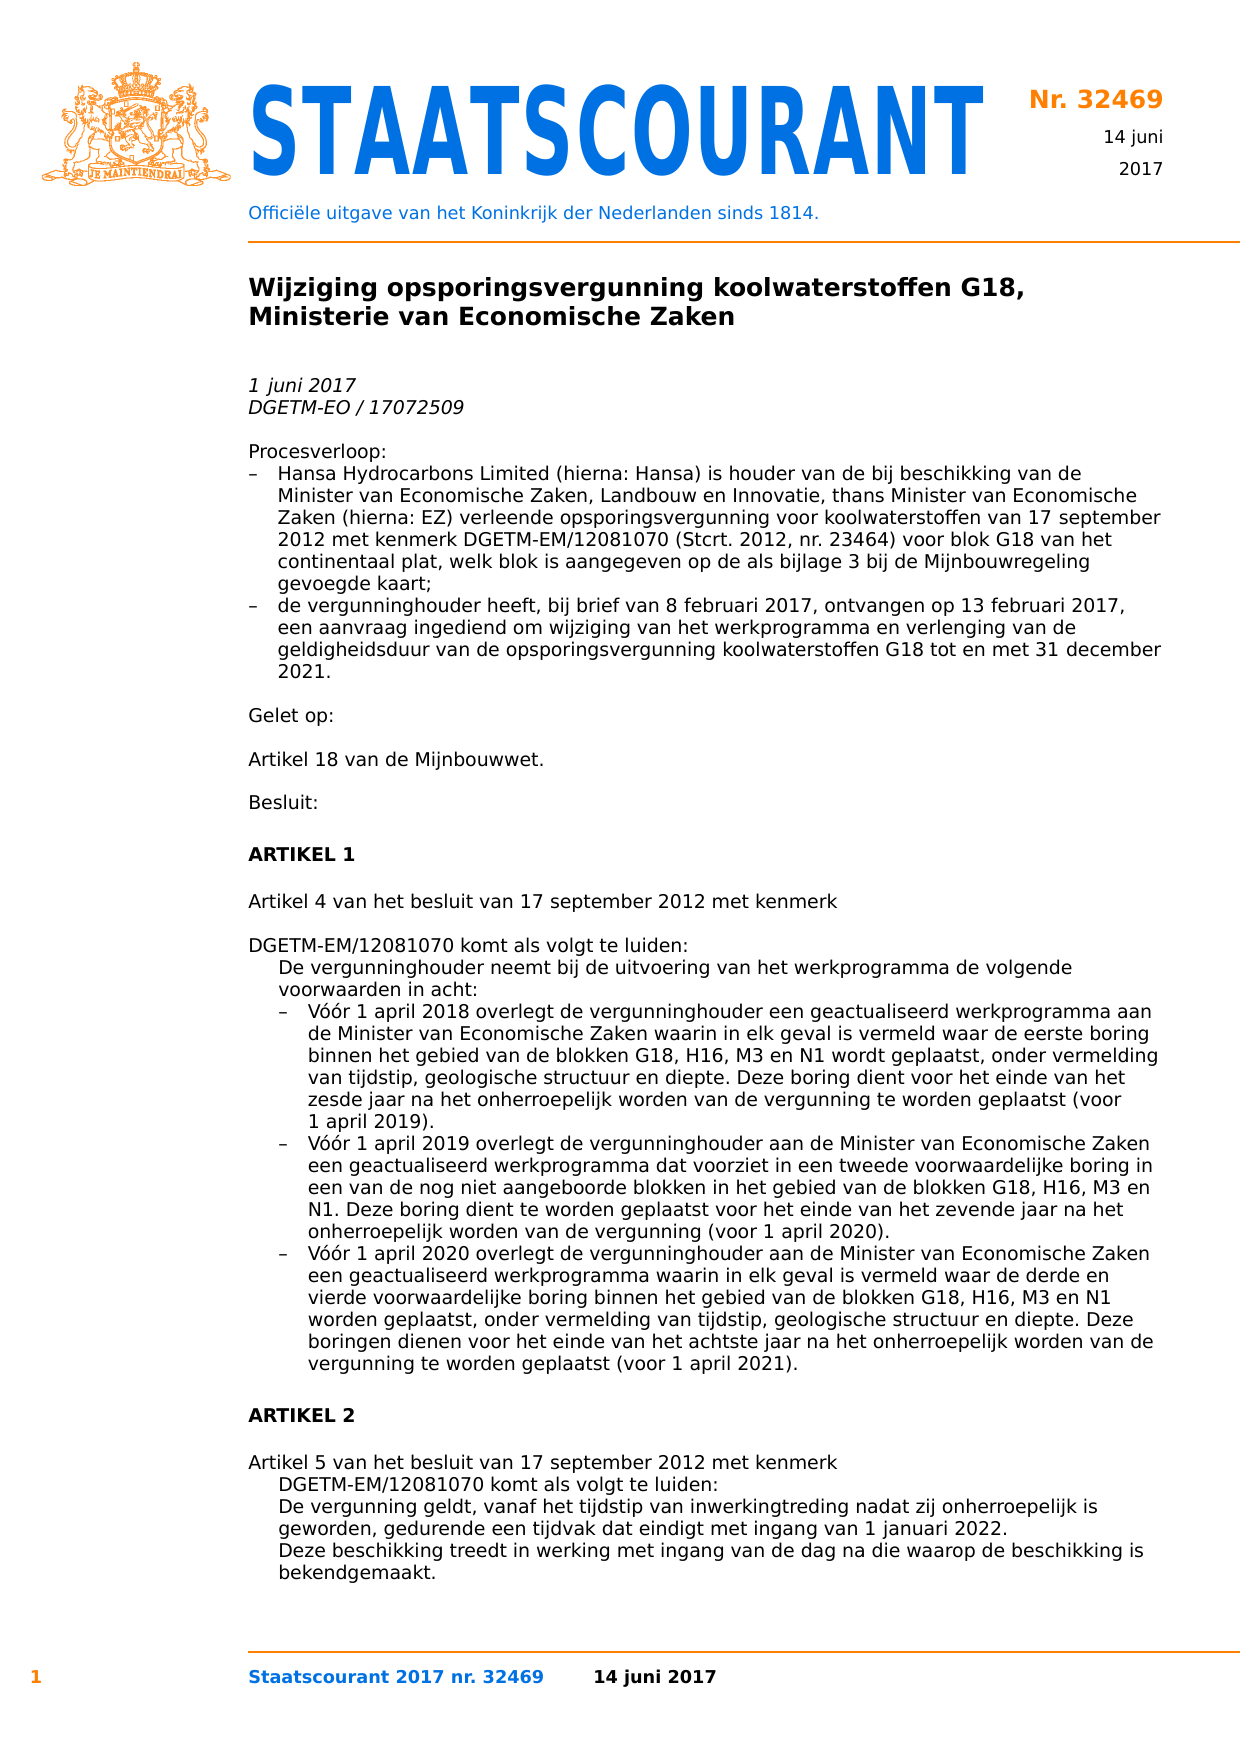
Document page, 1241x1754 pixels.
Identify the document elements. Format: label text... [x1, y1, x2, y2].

text DGETM-EO / 17072509 [248, 397, 1163, 419]
text Artikel 18 van de Mijnbouwwet. [248, 748, 1163, 770]
text Artikel 4 van het besluit van 17 september 2012 met kenmerk [248, 891, 1163, 913]
picture [41, 62, 231, 186]
table_header [25, 62, 248, 241]
text De vergunning geldt, vanaf het tijdstip van inwerkingtreding nadat zij onherroepelijk is geworden, gedurende een tijdvak dat eindigt met ingang van 1 januari 2022. [278, 1496, 1163, 1539]
text DGETM-EM/12081070 komt als volgt te luiden: [278, 1474, 1163, 1496]
text De vergunninghouder neemt bij de uitvoering van het werkprogramma de volgende voorwaarden in acht: [278, 957, 1163, 1001]
subtitle Wijziging opsporingsvergunning koolwaterstoffen G18, Ministerie van Economische Zaken [248, 273, 1163, 331]
text Deze beschikking treedt in werking met ingang van de dag na die waarop de beschikking is bekendgemaakt. [278, 1539, 1163, 1583]
text DGETM-EM/12081070 komt als volgt te luiden: [248, 935, 1163, 957]
text – Vóór 1 april 2019 overlegt de vergunninghouder aan de Minister van Economische Zaken een geactualiseerd werkprogramma dat voorziet in een tweede voorwaardelijke boring in een van de nog niet aangeboorde blokken in het gebied van de blokken G18, H16, M3 en N1. Deze boring dient te worden geplaatst voor het einde van het zevende jaar na het onherroepelijk worden van de vergunning (voor 1 april 2020). [278, 1133, 1163, 1243]
text – Hansa Hydrocarbons Limited (hierna: Hansa) is houder van de bij beschikking van de Minister van Economische Zaken, Landbouw en Innovatie, thans Minister van Economische Zaken (hierna: EZ) verleende opsporingsvergunning voor koolwaterstoffen van 17 september 2012 met kenmerk DGETM-EM/12081070 (Stcrt. 2012, nr. 23464) voor blok G18 van het continentaal plat, welk blok is aangegeven op de als bijlage 3 bij de Mijnbouwregeling gevoegde kaart; [248, 463, 1163, 595]
text Procesverloop: [248, 441, 1163, 463]
table_cell Officiële uitgave van het Koninkrijk der Nederlanden sinds 1814. [248, 203, 1240, 241]
subtitle ARTIKEL 2 [248, 1405, 1163, 1427]
table_cell 14 juni [998, 121, 1240, 153]
text Artikel 5 van het besluit van 17 september 2012 met kenmerk [248, 1452, 1163, 1474]
text Besluit: [248, 792, 1163, 814]
subtitle ARTIKEL 1 [248, 844, 1163, 866]
text – de vergunninghouder heeft, bij brief van 8 februari 2017, ontvangen op 13 februari 2017, een aanvraag ingediend om wijziging van het werkprogramma en verlenging van de geldigheidsduur van de opsporingsvergunning koolwaterstoffen G18 tot en met 31 december 2021. [248, 595, 1163, 683]
text – Vóór 1 april 2020 overlegt de vergunninghouder aan de Minister van Economische Zaken een geactualiseerd werkprogramma waarin in elk geval is vermeld waar de derde en vierde voorwaardelijke boring binnen het gebied van de blokken G18, H16, M3 en N1 worden geplaatst, onder vermelding van tijdstip, geologische structuur en diepte. Deze boringen dienen voor het einde van het achtste jaar na het onherroepelijk worden van de vergunning te worden geplaatst (voor 1 april 2021). [278, 1243, 1163, 1375]
text 1 juni 2017 [248, 375, 1163, 397]
text – Vóór 1 april 2018 overlegt de vergunninghouder een geactualiseerd werkprogramma aan de Minister van Economische Zaken waarin in elk geval is vermeld waar de eerste boring binnen het gebied van de blokken G18, H16, M3 en N1 wordt geplaatst, onder vermelding van tijdstip, geologische structuur en diepte. Deze boring dient voor het einde van het zesde jaar na het onherroepelijk worden van de vergunning te worden geplaatst (voor 1 april 2019). [278, 1001, 1163, 1133]
table_cell 2017 [998, 153, 1240, 203]
table_header STAATSCOURANT [248, 62, 998, 203]
text Gelet op: [248, 704, 1163, 727]
table_header Nr. 32469 [998, 62, 1240, 121]
